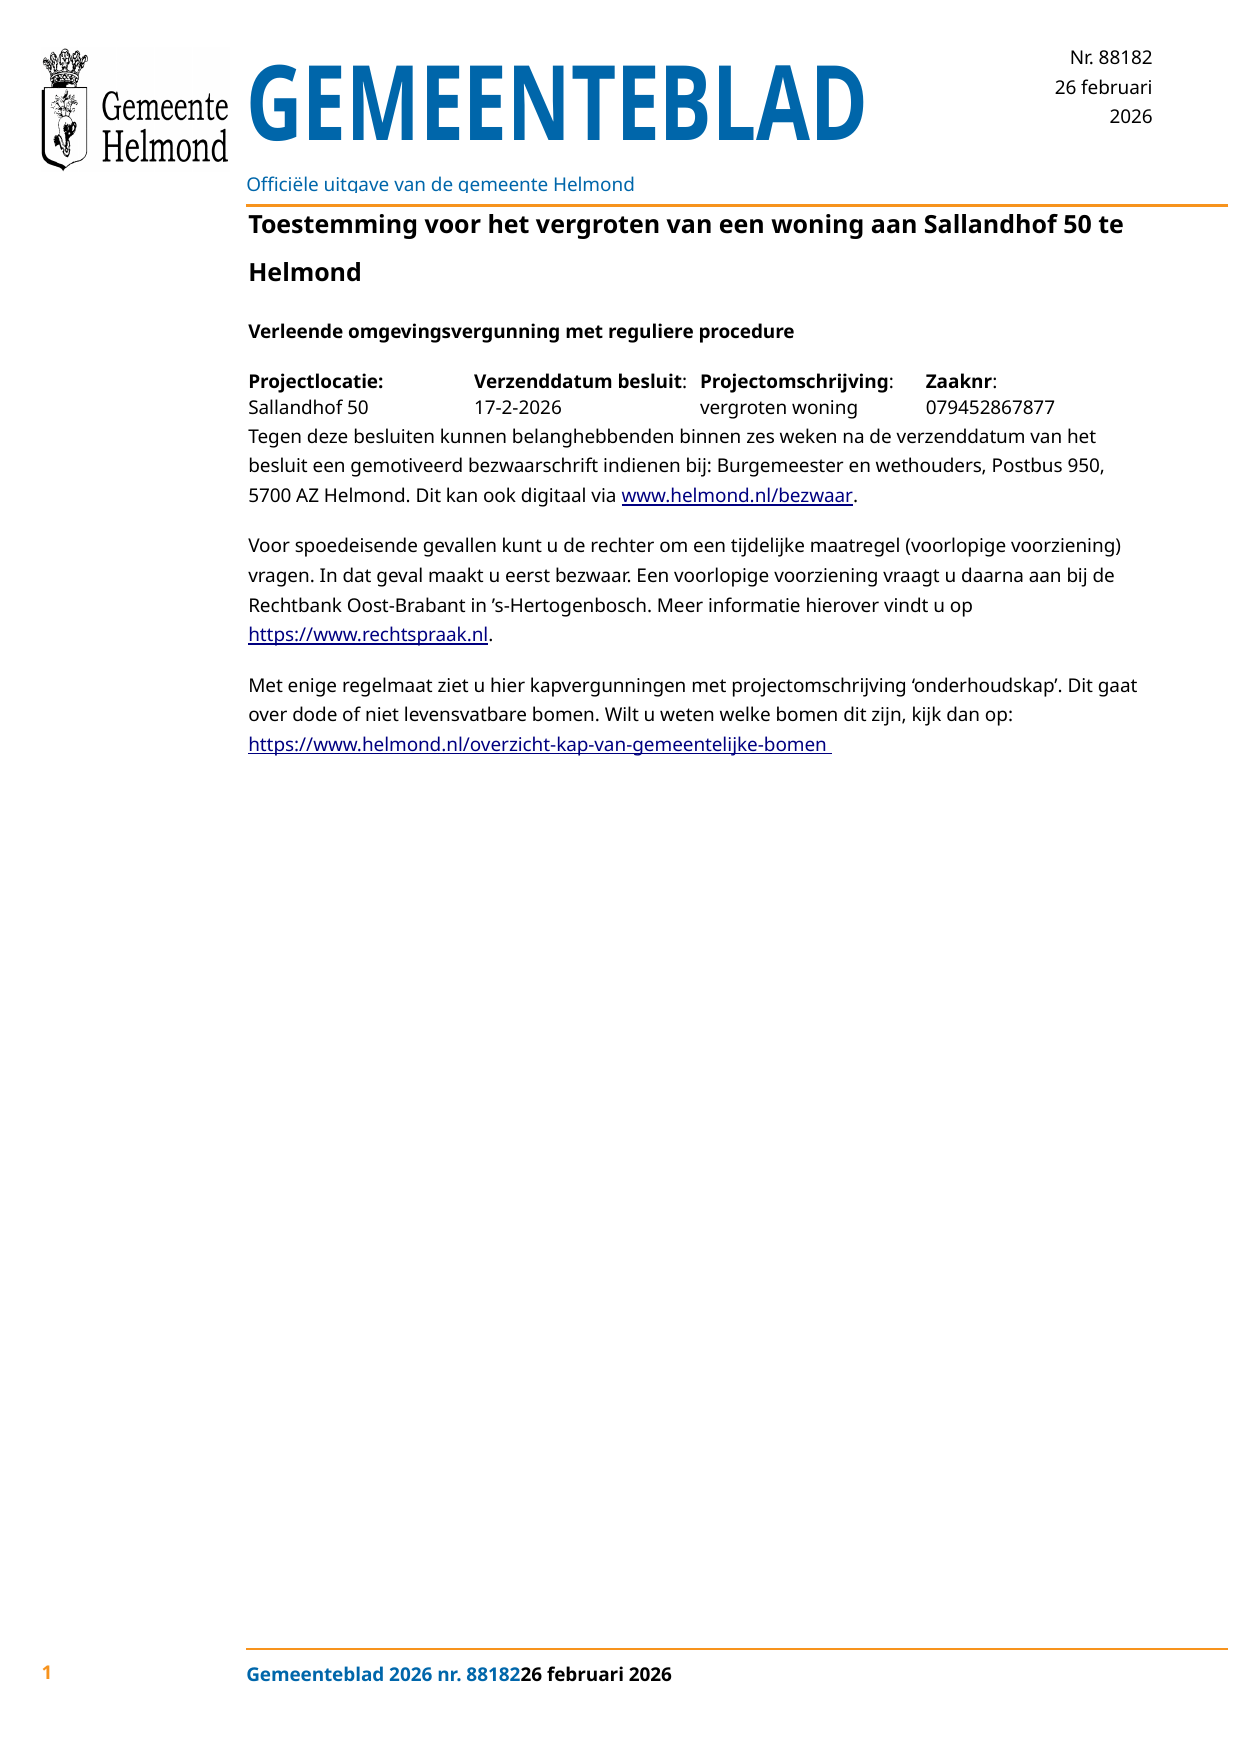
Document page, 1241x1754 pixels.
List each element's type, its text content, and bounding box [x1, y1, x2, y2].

table_cell Sallandhof 50 [248, 394, 474, 420]
table_cell vergroten woning [700, 394, 926, 420]
table_header Projectlocatie: [248, 369, 474, 394]
table_header Verzenddatum besluit: [474, 369, 700, 394]
picture [41, 47, 231, 172]
table_header Projectomschrijving: [700, 369, 926, 394]
table_cell 079452867877 [926, 394, 1152, 420]
text Voor spoedeisende gevallen kunt u de rechter om een tijdelijke maatregel (voorlopige voorziening) vragen. In dat geval maakt u eerst bezwaar. Een voorlopige voorziening vraagt u daarna aan bij de Rechtbank Oost-Brabant in ’s-Hertogenbosch. Meer informatie hierover vindt u op https://www.rechtspraak.nl. [248, 533, 1152, 647]
text Toestemming voor het vergroten van een woning aan Sallandhof 50 te Helmond [248, 207, 1152, 288]
text Tegen deze besluiten kunnen belanghebbenden binnen zes weken na de verzenddatum van het besluit een gemotiveerd bezwaarschrift indienen bij: Burgemeester en wethouders, Postbus 950, 5700 AZ Helmond. Dit kan ook digitaal via www.helmond.nl/bezwaar. [248, 423, 1152, 508]
text Met enige regelmaat ziet u hier kapvergunningen met projectomschrijving ‘onderhoudskap’. Dit gaat over dode of niet levensvatbare bomen. Wilt u weten welke bomen dit zijn, kijk dan op: https://www.helmond.nl/overzicht-kap-van-gemeentelijke-bomen [248, 672, 1152, 757]
table_header Zaaknr: [926, 369, 1152, 394]
text Verleende omgevingsvergunning met reguliere procedure [248, 318, 1152, 344]
table_cell 17-2-2026 [474, 394, 700, 420]
